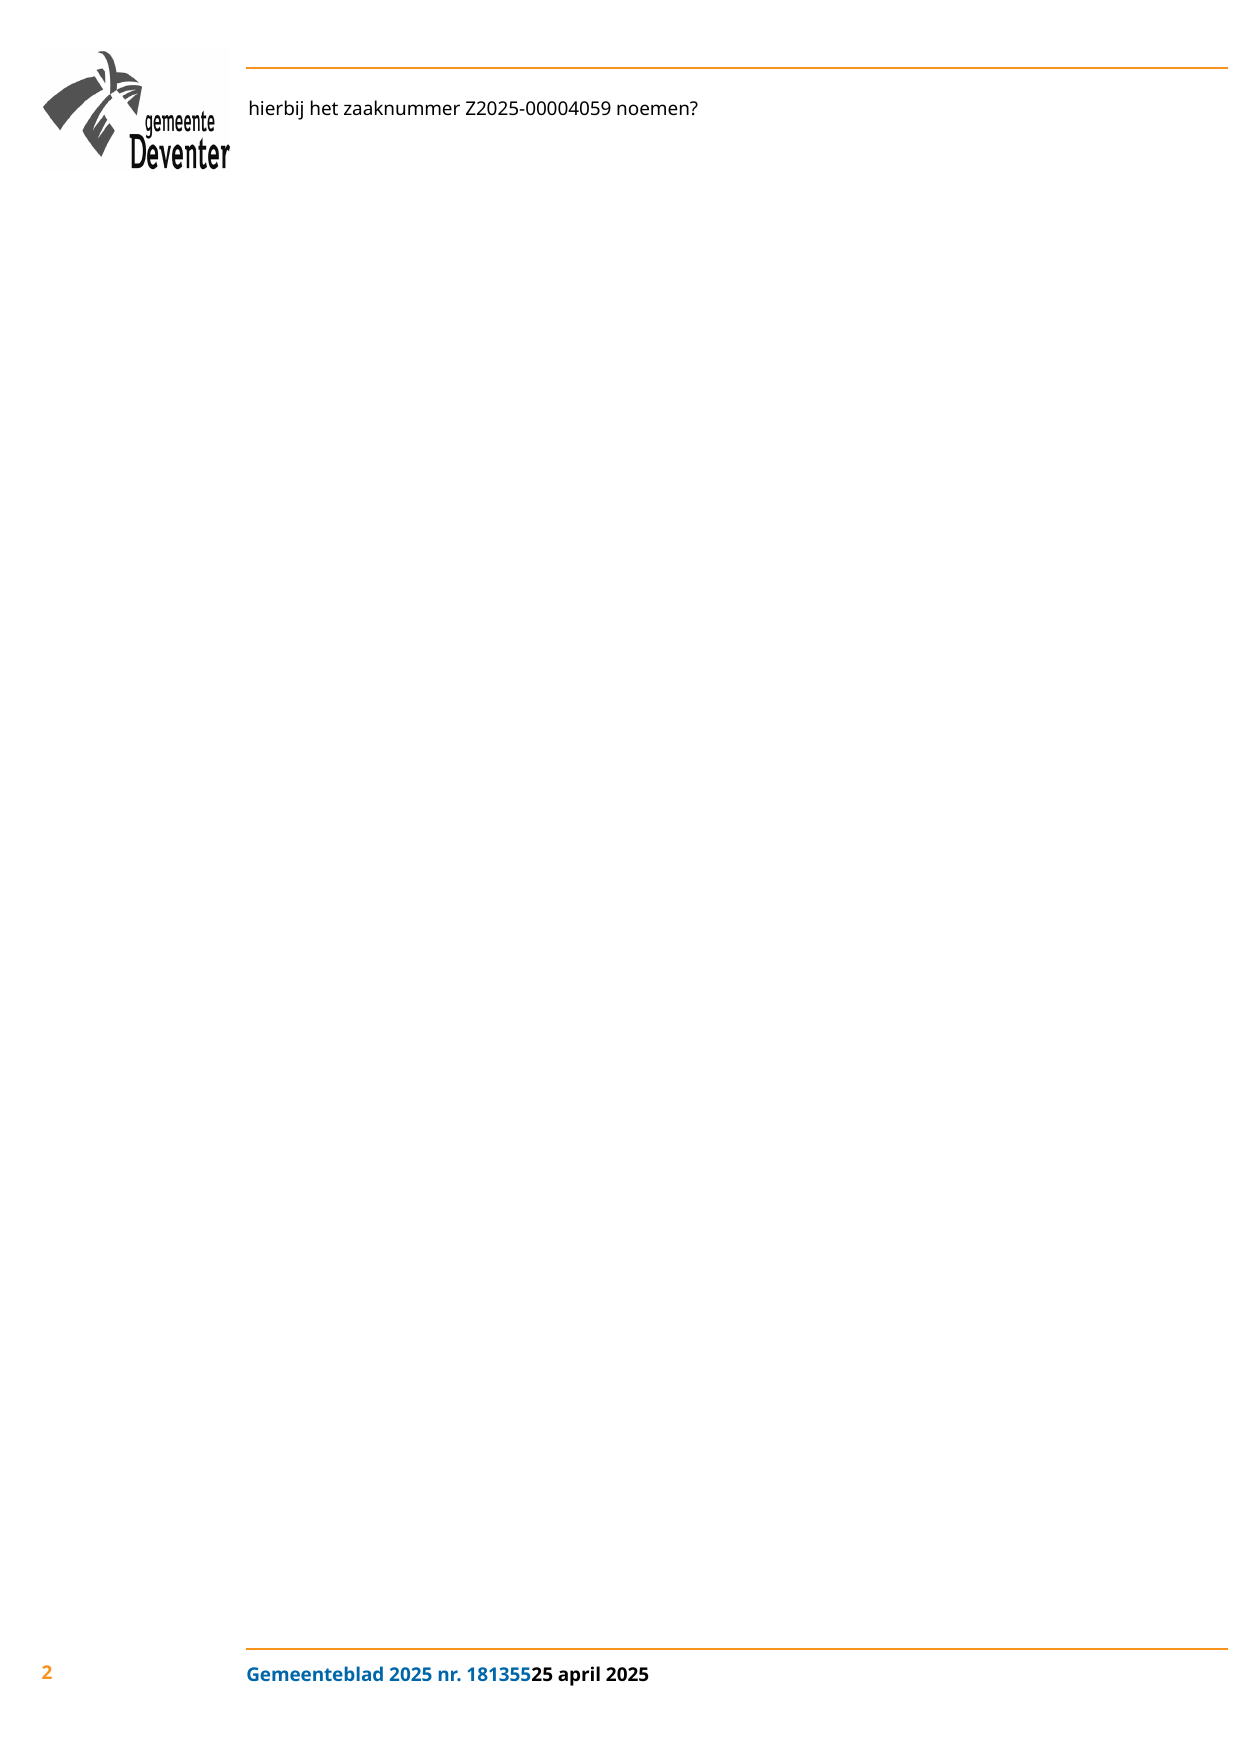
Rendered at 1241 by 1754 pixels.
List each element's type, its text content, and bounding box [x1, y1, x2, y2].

text hierbij het zaaknummer Z2025-00004059 noemen? [248, 95, 1152, 121]
picture [41, 47, 231, 172]
